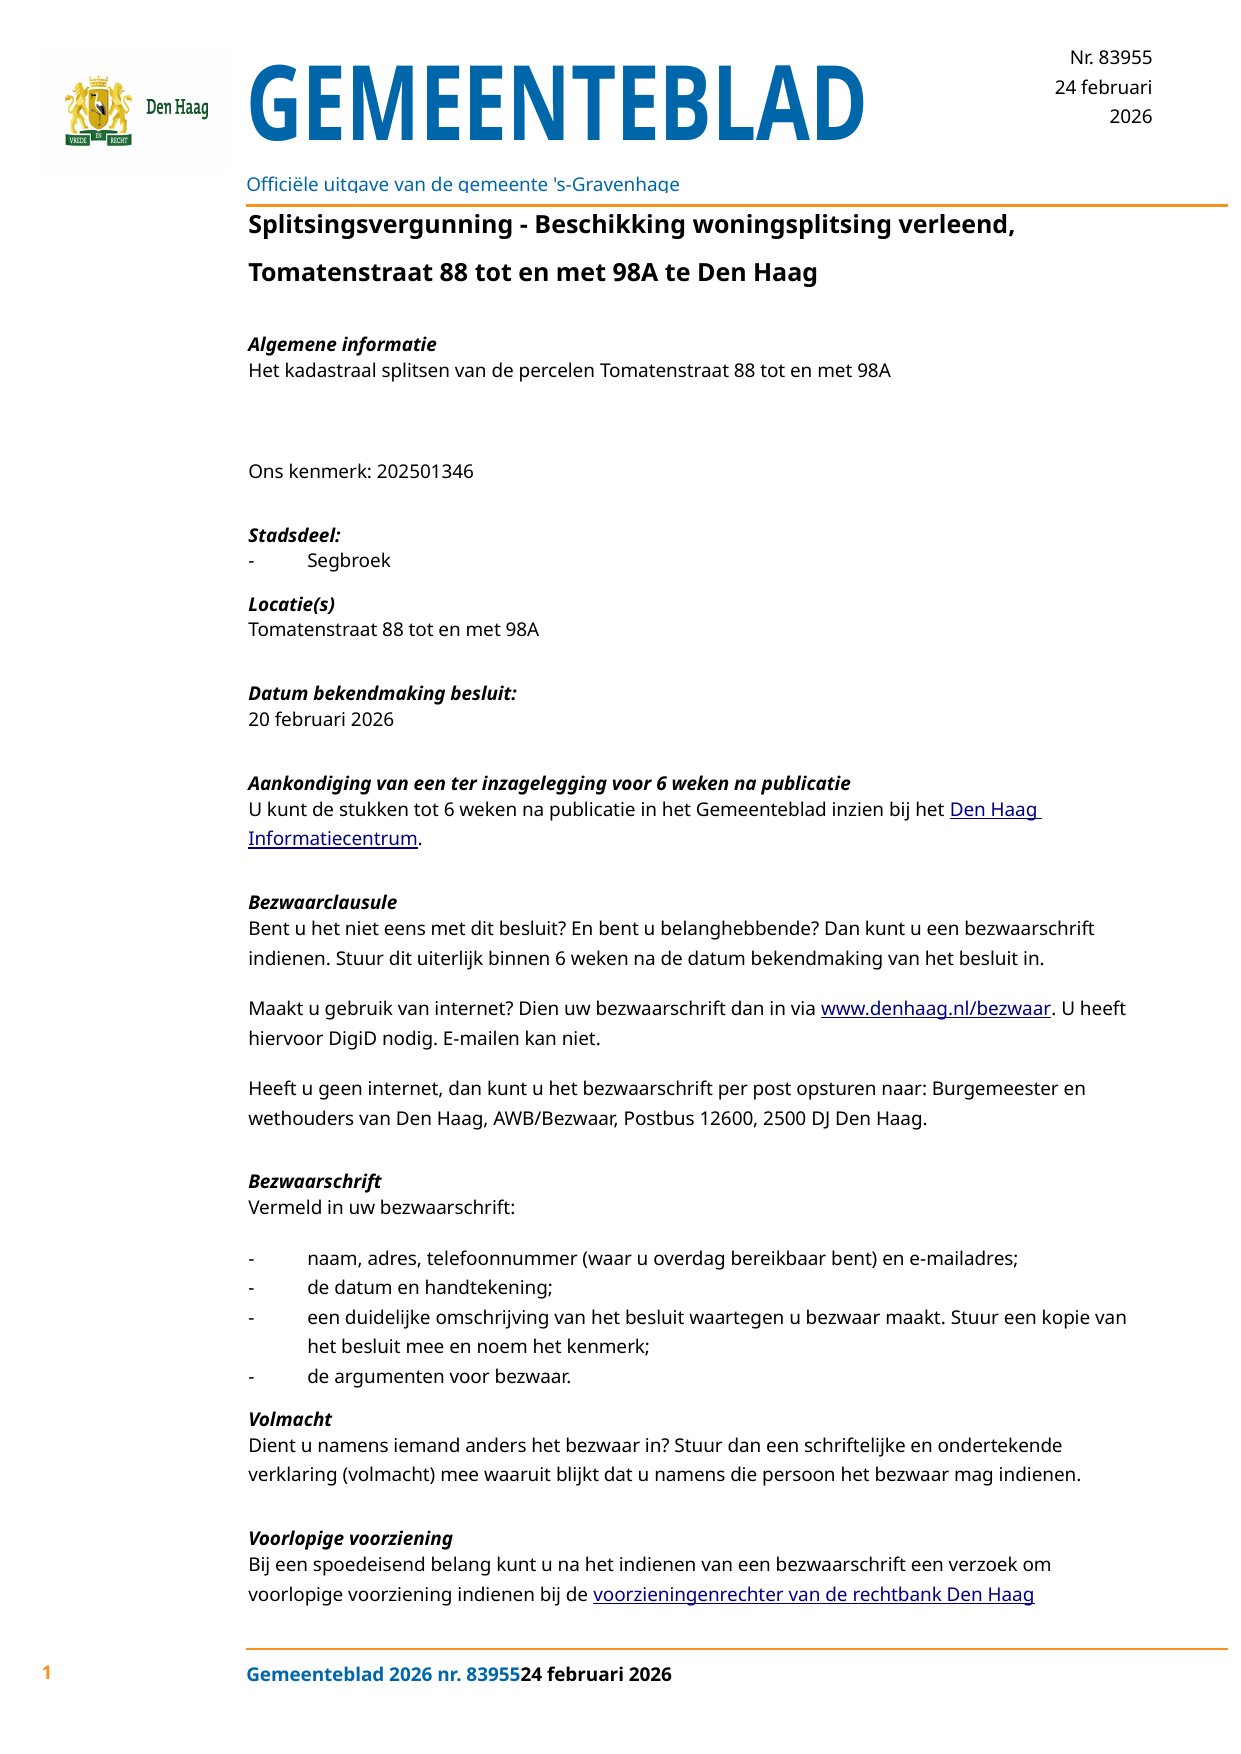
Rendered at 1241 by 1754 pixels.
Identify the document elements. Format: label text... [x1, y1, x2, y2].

text Voorlopige voorziening [248, 1526, 1152, 1551]
text U kunt de stukken tot 6 weken na publicatie in het Gemeenteblad inzien bij het Den Haag Informatiecentrum. [248, 796, 1152, 851]
text Locatie(s) [248, 591, 1152, 617]
list de argumenten voor bezwaar. [248, 1363, 1152, 1389]
list de datum en handtekening; [248, 1274, 1152, 1300]
text Aankondiging van een ter inzagelegging voor 6 weken na publicatie [248, 770, 1152, 796]
text Het kadastraal splitsen van de percelen Tomatenstraat 88 tot en met 98A [248, 357, 1152, 383]
list Segbroek [248, 548, 1152, 573]
text Bij een spoedeisend belang kunt u na het indienen van een bezwaarschrift een verzoek om voorlopige voorziening indienen bij de voorzieningenrechter van de rechtbank Den Haag [248, 1551, 1152, 1607]
text Tomatenstraat 88 tot en met 98A [248, 617, 1152, 642]
text Heeft u geen internet, dan kunt u het bezwaarschrift per post opsturen naar: Burgemeester en wethouders van Den Haag, AWB/Bezwaar, Postbus 12600, 2500 DJ Den Haag. [248, 1075, 1152, 1131]
picture [41, 47, 231, 172]
text Ons kenmerk: 202501346 [248, 458, 1152, 484]
text Bezwaarschrift [248, 1169, 1152, 1194]
text Bezwaarclausule [248, 889, 1152, 915]
text Algemene informatie [248, 331, 1152, 357]
text Bent u het niet eens met dit besluit? En bent u belanghebbende? Dan kunt u een bezwaarschrift indienen. Stuur dit uiterlijk binnen 6 weken na de datum bekendmaking van het besluit in. [248, 915, 1152, 971]
text Vermeld in uw bezwaarschrift: [248, 1194, 1152, 1220]
list naam, adres, telefoonnummer (waar u overdag bereikbaar bent) en e-mailadres; [248, 1245, 1152, 1271]
text Splitsingsvergunning - Beschikking woningsplitsing verleend, Tomatenstraat 88 tot en met 98A te Den Haag [248, 207, 1152, 288]
text 20 februari 2026 [248, 706, 1152, 732]
text Maakt u gebruik van internet? Dien uw bezwaarschrift dan in via www.denhaag.nl/bezwaar. U heeft hiervoor DigiD nodig. E-mailen kan niet. [248, 995, 1152, 1051]
text Datum bekendmaking besluit: [248, 681, 1152, 706]
text Stadsdeel: [248, 522, 1152, 548]
text Volmacht [248, 1406, 1152, 1432]
list een duidelijke omschrijving van het besluit waartegen u bezwaar maakt. Stuur een kopie van het besluit mee en noem het kenmerk; [248, 1304, 1152, 1359]
text Dient u namens iemand anders het bezwaar in? Stuur dan een schriftelijke en ondertekende verklaring (volmacht) mee waaruit blijkt dat u namens die persoon het bezwaar mag indienen. [248, 1432, 1152, 1487]
